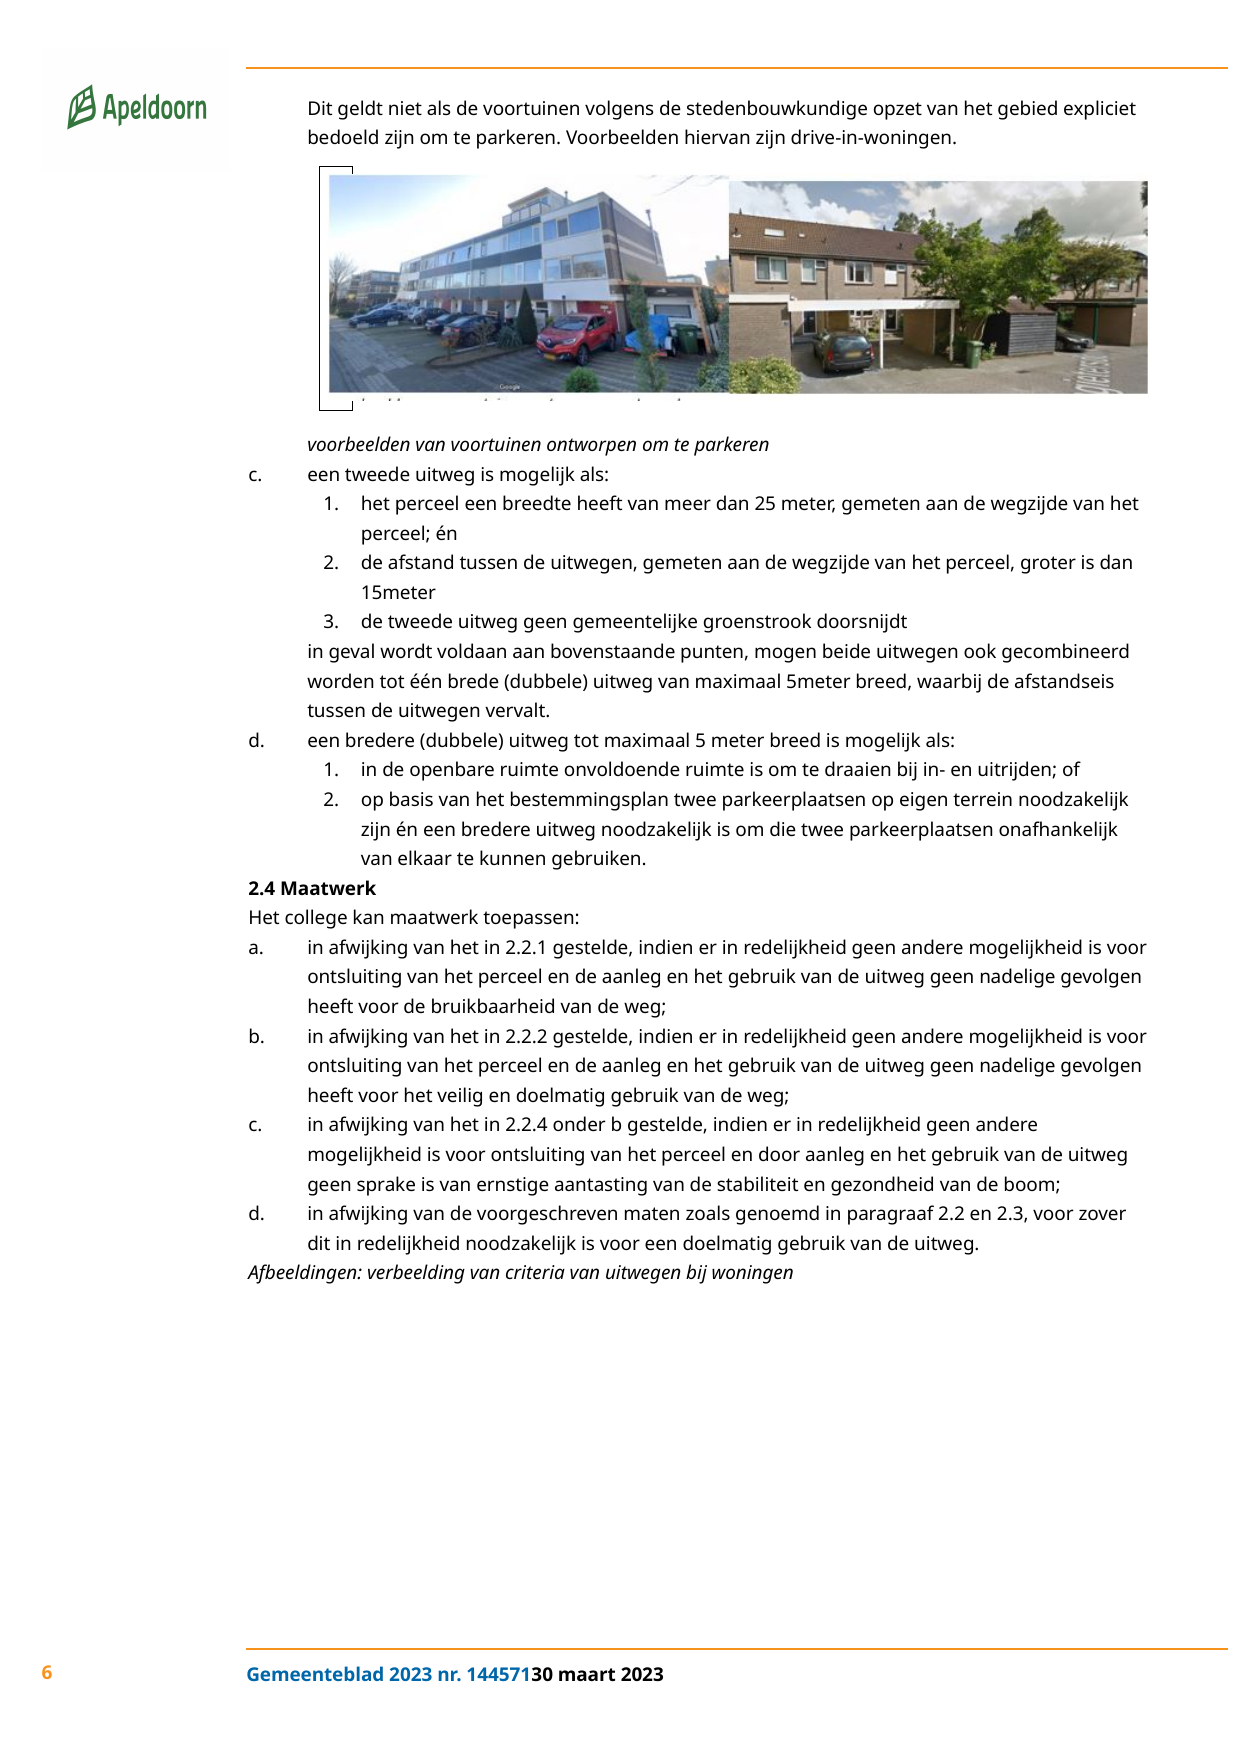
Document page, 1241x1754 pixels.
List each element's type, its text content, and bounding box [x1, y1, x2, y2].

list het perceel een breedte heeft van meer dan 25 meter, gemeten aan de wegzijde van het perceel; én [323, 490, 1152, 546]
list de tweede uitweg geen gemeentelijke groenstrook doorsnijdt [323, 609, 1152, 634]
picture [41, 47, 231, 172]
list in afwijking van het in 2.2.4 onder b gestelde, indien er in redelijkheid geen andere mogelijkheid is voor ontsluiting van het perceel en door aanleg en het gebruik van de uitweg geen sprake is van ernstige aantasting van de stabiliteit en gezondheid van de boom; [248, 1112, 1152, 1197]
list op basis van het bestemmingsplan twee parkeerplaatsen op eigen terrein noodzakelijk zijn én een bredere uitweg noodzakelijk is om die twee parkeerplaatsen onafhankelijk van elkaar te kunnen gebruiken. [323, 786, 1152, 871]
list de afstand tussen de uitwegen, gemeten aan de wegzijde van het perceel, groter is dan 15meter [323, 549, 1152, 605]
list in afwijking van de voorgeschreven maten zoals genoemd in paragraaf 2.2 en 2.3, voor zover dit in redelijkheid noodzakelijk is voor een doelmatig gebruik van de uitweg. [248, 1200, 1152, 1256]
text 2.4 Maatwerk [248, 875, 1152, 901]
list een bredere (dubbele) uitweg tot maximaal 5 meter breed is mogelijk als: [248, 727, 1152, 753]
list in geval wordt voldaan aan bovenstaande punten, mogen beide uitwegen ook gecombineerd worden tot één brede (dubbele) uitweg van maximaal 5meter breed, waarbij de afstandseis tussen de uitwegen vervalt. [248, 638, 1152, 723]
list in afwijking van het in 2.2.1 gestelde, indien er in redelijkheid geen andere mogelijkheid is voor ontsluiting van het perceel en de aanleg en het gebruik van de uitweg geen nadelige gevolgen heeft voor de bruikbaarheid van de weg; [248, 934, 1152, 1019]
list voorbeelden van voortuinen ontworpen om te parkeren [248, 431, 1152, 457]
list in de openbare ruimte onvoldoende ruimte is om te draaien bij in- en uitrijden; of [323, 757, 1152, 782]
text Het college kan maatwerk toepassen: [248, 904, 1152, 930]
list Dit geldt niet als de voortuinen volgens de stedenbouwkundige opzet van het gebied expliciet bedoeld zijn om te parkeren. Voorbeelden hiervan zijn drive-in-woningen. [248, 95, 1152, 150]
list in afwijking van het in 2.2.2 gestelde, indien er in redelijkheid geen andere mogelijkheid is voor ontsluiting van het perceel en de aanleg en het gebruik van de uitweg geen nadelige gevolgen heeft voor het veilig en doelmatig gebruik van de weg; [248, 1023, 1152, 1108]
text Afbeeldingen: verbeelding van criteria van uitwegen bij woningen [248, 1259, 1152, 1285]
list een tweede uitweg is mogelijk als: [248, 461, 1152, 487]
picture [327, 174, 1154, 401]
